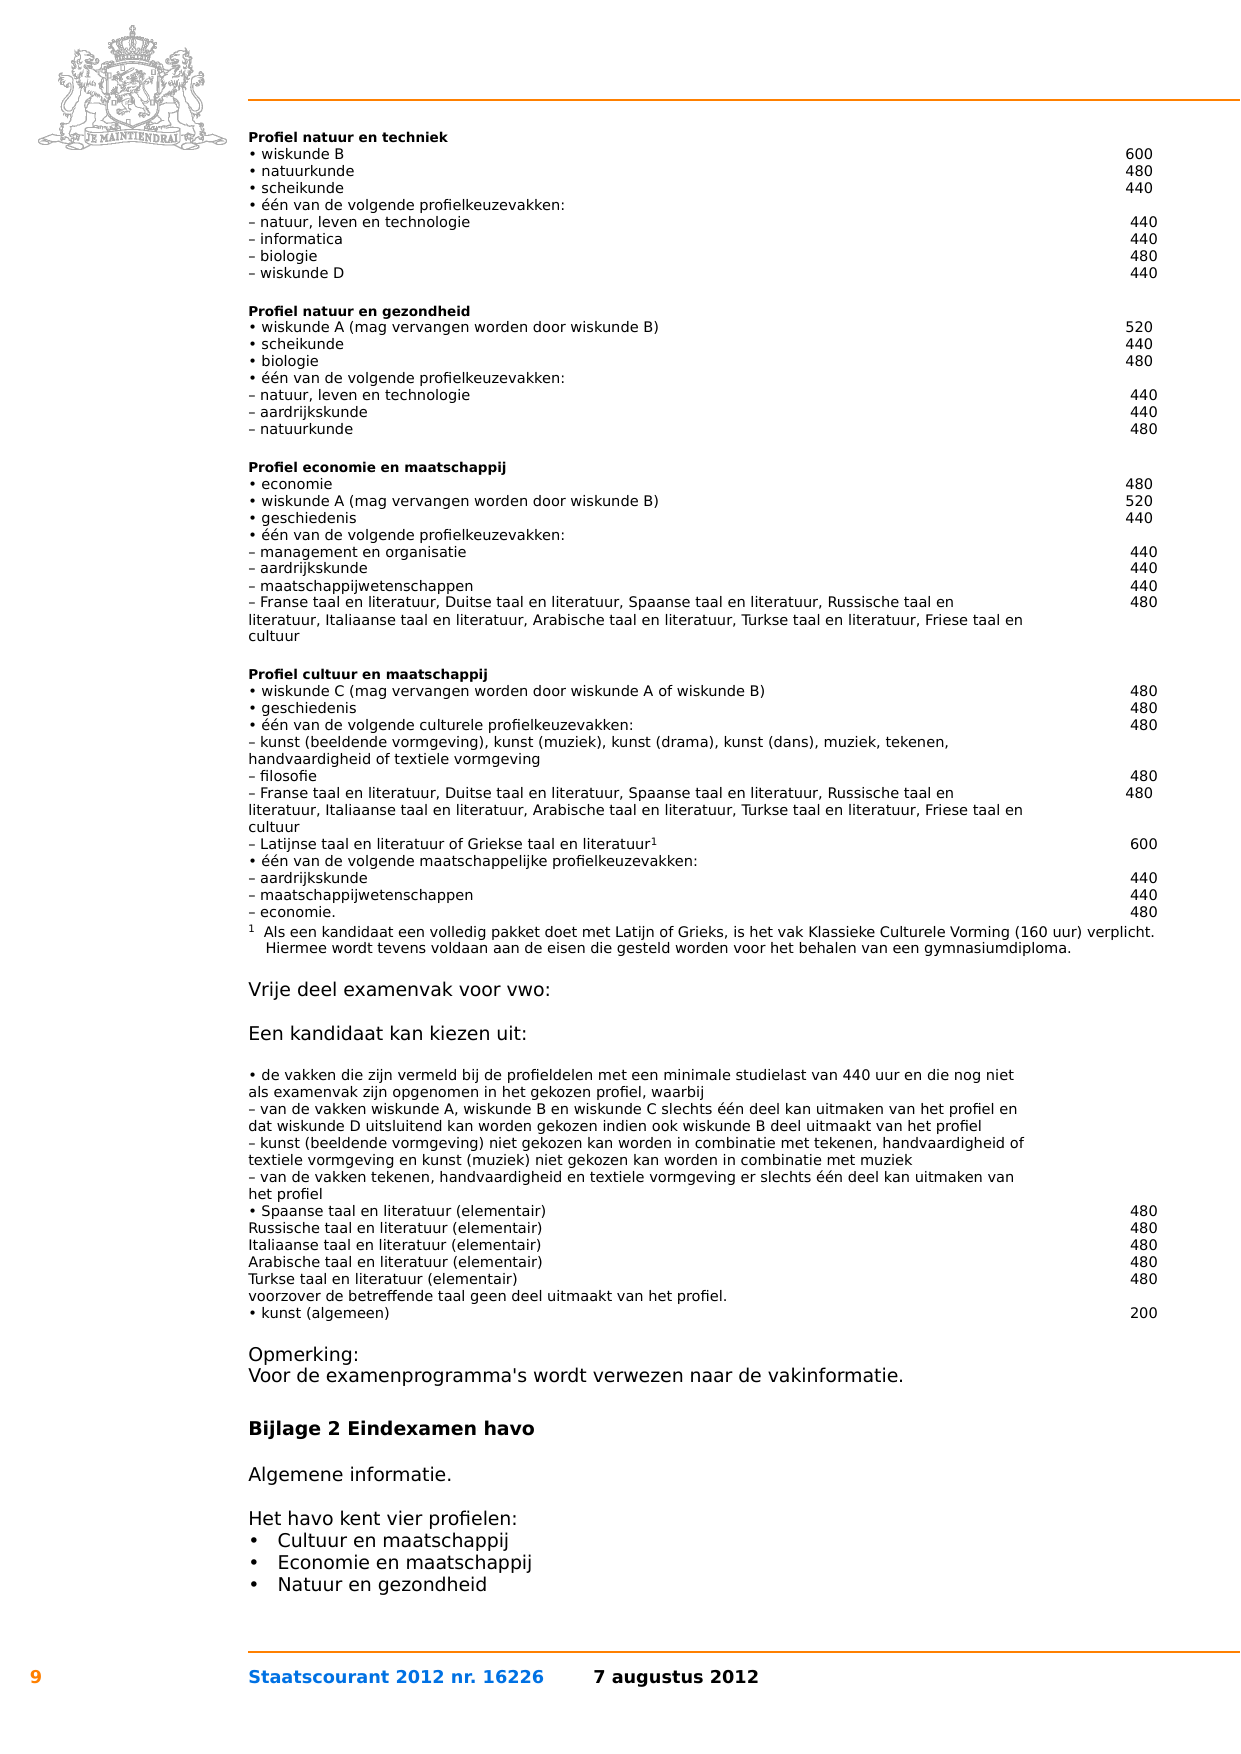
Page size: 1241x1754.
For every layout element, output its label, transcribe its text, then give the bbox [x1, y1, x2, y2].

table_cell 440 [1026, 544, 1163, 560]
table_cell 480 [1026, 1220, 1163, 1237]
table_cell 480 [1026, 785, 1163, 836]
table_cell Arabische taal en literatuur (elementair) [248, 1254, 1026, 1271]
table_cell • wiskunde A (mag vervangen worden door wiskunde B) [248, 319, 1026, 336]
table_cell • geschiedenis [248, 700, 1026, 717]
table_cell 440 [1026, 510, 1163, 526]
table_cell • één van de volgende profielkeuzevakken: [248, 526, 1026, 543]
table_cell • kunst (algemeen) [248, 1305, 1026, 1322]
text Algemene informatie. [248, 1464, 1163, 1486]
table_cell • natuurkunde [248, 163, 1026, 179]
table_cell • scheikunde [248, 180, 1026, 197]
table_cell 480 [1026, 768, 1163, 785]
table_cell 480 [1026, 353, 1163, 370]
table_cell 480 [1026, 717, 1163, 768]
table_cell 480 [1026, 476, 1163, 492]
table_cell • één van de volgende maatschappelijke profielkeuzevakken: [248, 853, 1026, 870]
table_cell • geschiedenis [248, 510, 1026, 526]
table_cell – aardrijkskunde [248, 404, 1026, 421]
table_cell 480 [1026, 421, 1163, 438]
table_cell 480 [1026, 1271, 1163, 1288]
table_header Profiel natuur en techniek [248, 130, 1163, 146]
table_cell 440 [1026, 387, 1163, 404]
table_cell 480 [1026, 904, 1163, 921]
table_cell 480 [1026, 1237, 1163, 1254]
text Voor de examenprogramma's wordt verwezen naar de vakinformatie. [248, 1365, 1163, 1387]
table_cell • één van de volgende culturele profielkeuzevakken: – kunst (beeldende vormgeving), kunst (muziek), kunst (drama), kunst (dans), muziek, tekenen, handvaardigheid of textiele vormgeving [248, 717, 1026, 768]
table_cell 480 [1026, 163, 1163, 179]
table_cell – aardrijkskunde [248, 870, 1026, 887]
table_header • de vakken die zijn vermeld bij de profieldelen met een minimale studielast van 440 uur en die nog niet als examenvak zijn opgenomen in het gekozen profiel, waarbij – van de vakken wiskunde A, wiskunde B en wiskunde C slechts één deel kan uitmaken van het profiel en dat wiskunde D uitsluitend kan worden gekozen indien ook wiskunde B deel uitmaakt van het profiel – kunst (beeldende vormgeving) niet gekozen kan worden in combinatie met tekenen, handvaardigheid of textiele vormgeving en kunst (muziek) niet gekozen kan worden in combinatie met muziek – van de vakken tekenen, handvaardigheid en textiele vormgeving er slechts één deel kan uitmaken van het profiel [248, 1067, 1026, 1203]
table_cell 440 [1026, 887, 1163, 904]
table_cell [1026, 853, 1163, 870]
table_header Profiel economie en maatschappij [248, 460, 1163, 476]
table_cell Russische taal en literatuur (elementair) [248, 1220, 1026, 1237]
table_cell 200 [1026, 1305, 1163, 1322]
table_cell 440 [1026, 870, 1163, 887]
table_cell 440 [1026, 404, 1163, 421]
table_header [1026, 1067, 1163, 1203]
table_cell – economie. [248, 904, 1026, 921]
table_cell 1 Als een kandidaat een volledig pakket doet met Latijn of Grieks, is het vak Klassieke Culturele Vorming (160 uur) verplicht. Hiermee wordt tevens voldaan aan de eisen die gesteld worden voor het behalen van een gymnasiumdiploma. [248, 921, 1163, 957]
table_cell 480 [1026, 700, 1163, 717]
table_cell Turkse taal en literatuur (elementair) [248, 1271, 1026, 1288]
table_cell 440 [1026, 336, 1163, 353]
table_cell • wiskunde C (mag vervangen worden door wiskunde A of wiskunde B) [248, 683, 1026, 700]
table_cell – natuurkunde [248, 421, 1026, 438]
table_cell • biologie [248, 353, 1026, 370]
table_cell • economie [248, 476, 1026, 492]
table_cell – Franse taal en literatuur, Duitse taal en literatuur, Spaanse taal en literatuur, Russische taal en literatuur, Italiaanse taal en literatuur, Arabische taal en literatuur, Turkse taal en literatuur, Friese taal en cultuur [248, 785, 1026, 836]
text • Economie en maatschappij [248, 1552, 1163, 1574]
table_cell – natuur, leven en technologie [248, 214, 1026, 231]
table_cell – informatica [248, 231, 1026, 247]
table_cell • wiskunde A (mag vervangen worden door wiskunde B) [248, 493, 1026, 509]
picture [38, 25, 227, 150]
table_cell • wiskunde B [248, 146, 1026, 163]
text • Cultuur en maatschappij [248, 1530, 1163, 1552]
table_cell – maatschappijwetenschappen [248, 887, 1026, 904]
table_cell 520 [1026, 493, 1163, 509]
table_cell – Franse taal en literatuur, Duitse taal en literatuur, Spaanse taal en literatuur, Russische taal en literatuur, Italiaanse taal en literatuur, Arabische taal en literatuur, Turkse taal en literatuur, Friese taal en cultuur [248, 594, 1026, 645]
table_cell – Latijnse taal en literatuur of Griekse taal en literatuur1 [248, 836, 1026, 853]
text Het havo kent vier profielen: [248, 1508, 1163, 1530]
table_cell voorzover de betreffende taal geen deel uitmaakt van het profiel. [248, 1288, 1026, 1304]
text Een kandidaat kan kiezen uit: [248, 1023, 1163, 1045]
table_cell 440 [1026, 265, 1163, 281]
table_cell 600 [1026, 836, 1163, 853]
table_header Profiel cultuur en maatschappij [248, 667, 1163, 683]
table_cell 600 [1026, 146, 1163, 163]
table_cell [1026, 370, 1163, 387]
table_cell 480 [1026, 1203, 1163, 1220]
table_cell 440 [1026, 560, 1163, 577]
table_cell 480 [1026, 1254, 1163, 1271]
table_cell [1026, 197, 1163, 213]
table_cell – natuur, leven en technologie [248, 387, 1026, 404]
text Opmerking: [248, 1343, 1163, 1365]
table_cell 440 [1026, 231, 1163, 247]
table_cell 480 [1026, 594, 1163, 645]
table_cell 480 [1026, 683, 1163, 700]
table_cell – wiskunde D [248, 265, 1026, 281]
table_cell – filosofie [248, 768, 1026, 785]
table_cell – biologie [248, 248, 1026, 264]
table_cell Italiaanse taal en literatuur (elementair) [248, 1237, 1026, 1254]
table_cell 440 [1026, 180, 1163, 197]
table_cell • scheikunde [248, 336, 1026, 353]
table_cell • Spaanse taal en literatuur (elementair) [248, 1203, 1026, 1220]
table_cell [1026, 1288, 1163, 1304]
table_cell – maatschappijwetenschappen [248, 578, 1026, 594]
table_cell – aardrijkskunde [248, 560, 1026, 577]
table_cell • één van de volgende profielkeuzevakken: [248, 370, 1026, 387]
table_cell • één van de volgende profielkeuzevakken: [248, 197, 1026, 213]
table_cell 440 [1026, 578, 1163, 594]
table_cell 440 [1026, 214, 1163, 231]
table_header Profiel natuur en gezondheid [248, 303, 1163, 319]
table_cell 520 [1026, 319, 1163, 336]
table_cell 480 [1026, 248, 1163, 264]
subtitle Bijlage 2 Eindexamen havo [248, 1417, 1163, 1439]
text • Natuur en gezondheid [248, 1574, 1163, 1596]
table_cell – management en organisatie [248, 544, 1026, 560]
text Vrije deel examenvak voor vwo: [248, 979, 1163, 1001]
table_cell [1026, 526, 1163, 543]
